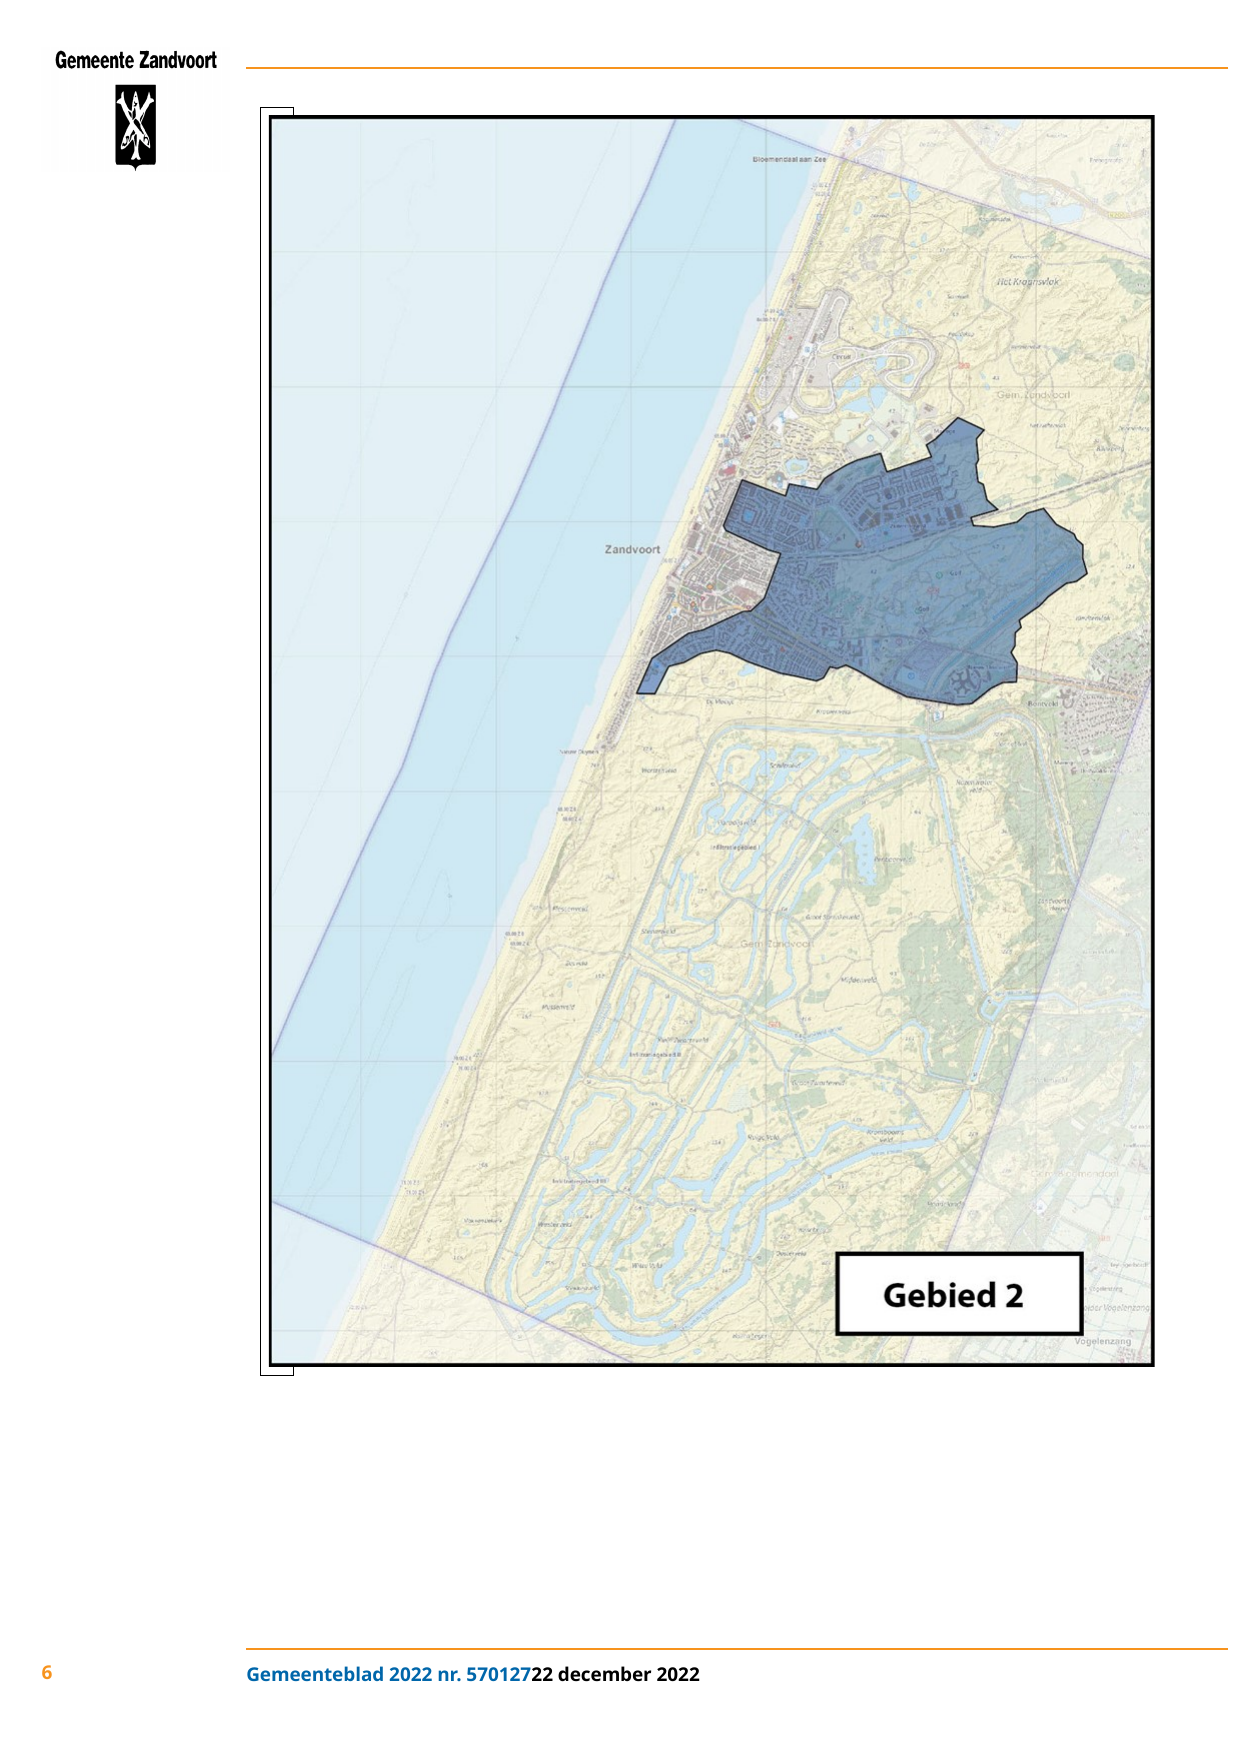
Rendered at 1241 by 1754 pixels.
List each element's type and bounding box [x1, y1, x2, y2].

picture [268, 115, 1155, 1367]
picture [41, 47, 231, 172]
